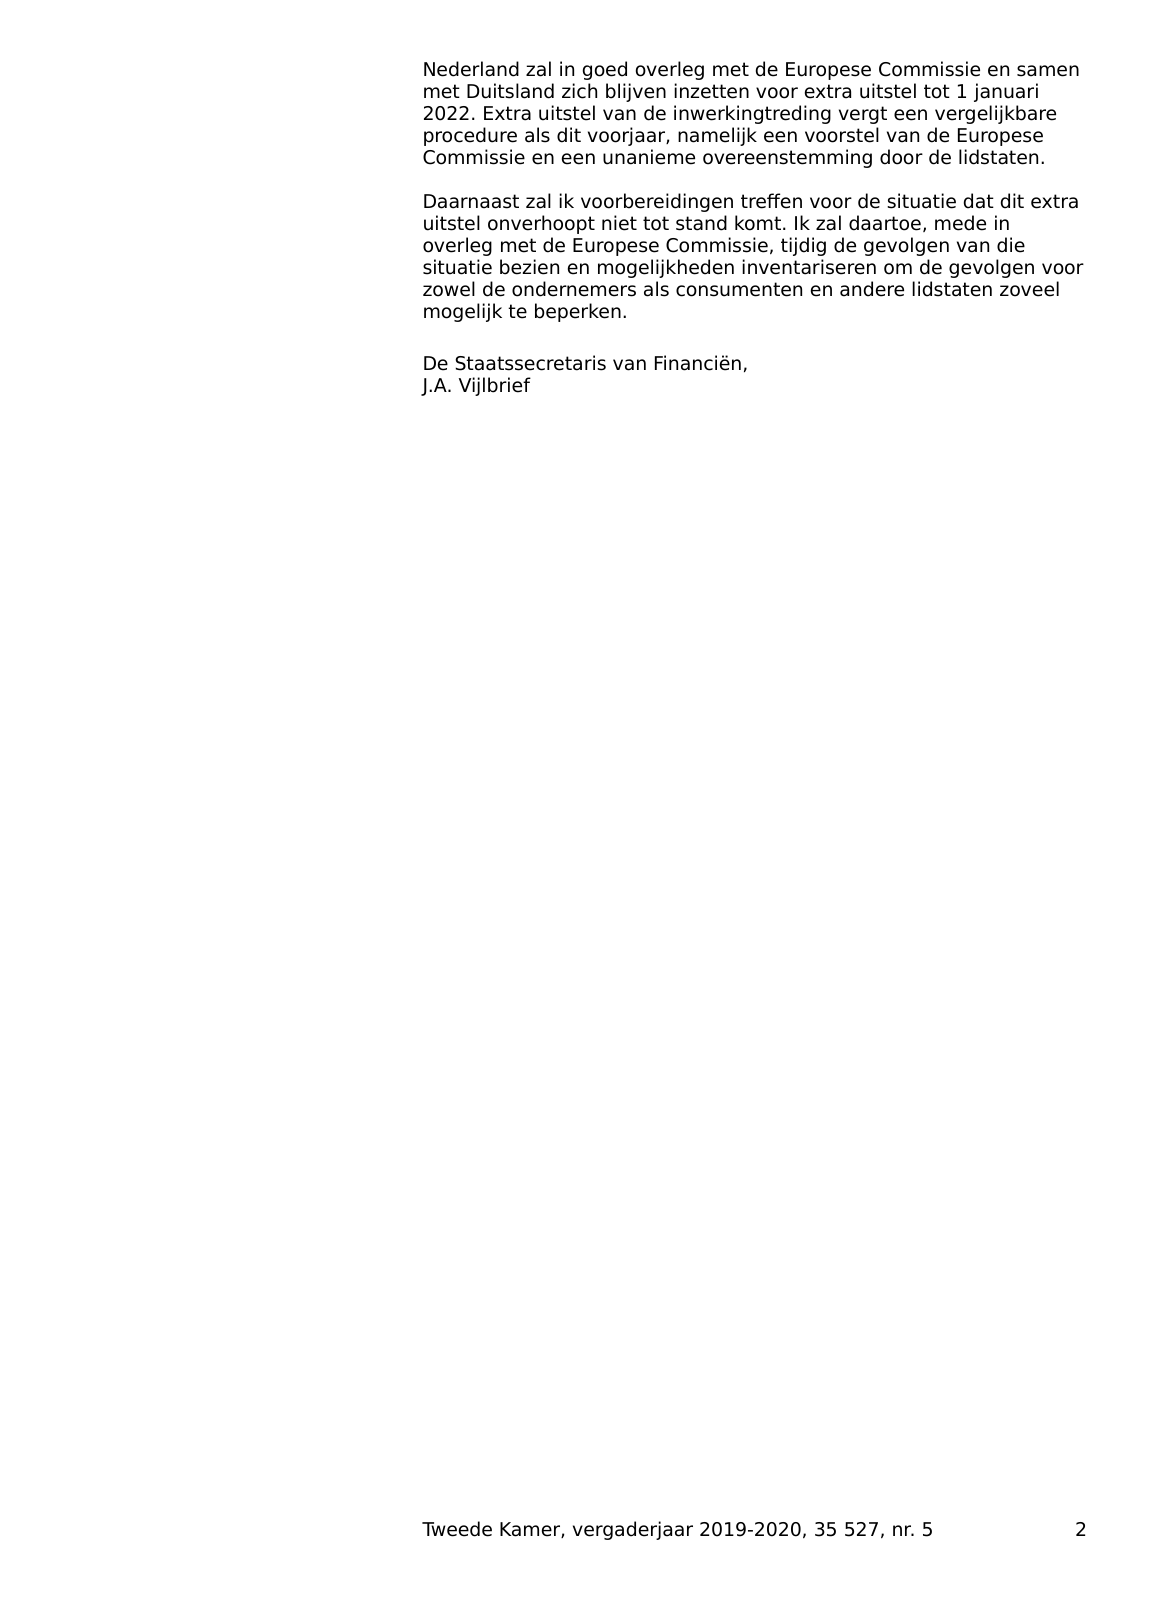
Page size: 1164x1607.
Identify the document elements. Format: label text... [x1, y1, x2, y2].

text De Staatssecretaris van Financiën, J.A. Vijlbrief [422, 353, 1087, 397]
text Daarnaast zal ik voorbereidingen treffen voor de situatie dat dit extra uitstel onverhoopt niet tot stand komt. Ik zal daartoe, mede in overleg met de Europese Commissie, tijdig de gevolgen van die situatie bezien en mogelijkheden inventariseren om de gevolgen voor zowel de ondernemers als consumenten en andere lidstaten zoveel mogelijk te beperken. [422, 191, 1087, 323]
text Nederland zal in goed overleg met de Europese Commissie en samen met Duitsland zich blijven inzetten voor extra uitstel tot 1 januari 2022. Extra uitstel van de inwerkingtreding vergt een vergelijkbare procedure als dit voorjaar, namelijk een voorstel van de Europese Commissie en een unanieme overeenstemming door de lidstaten. [422, 59, 1087, 169]
